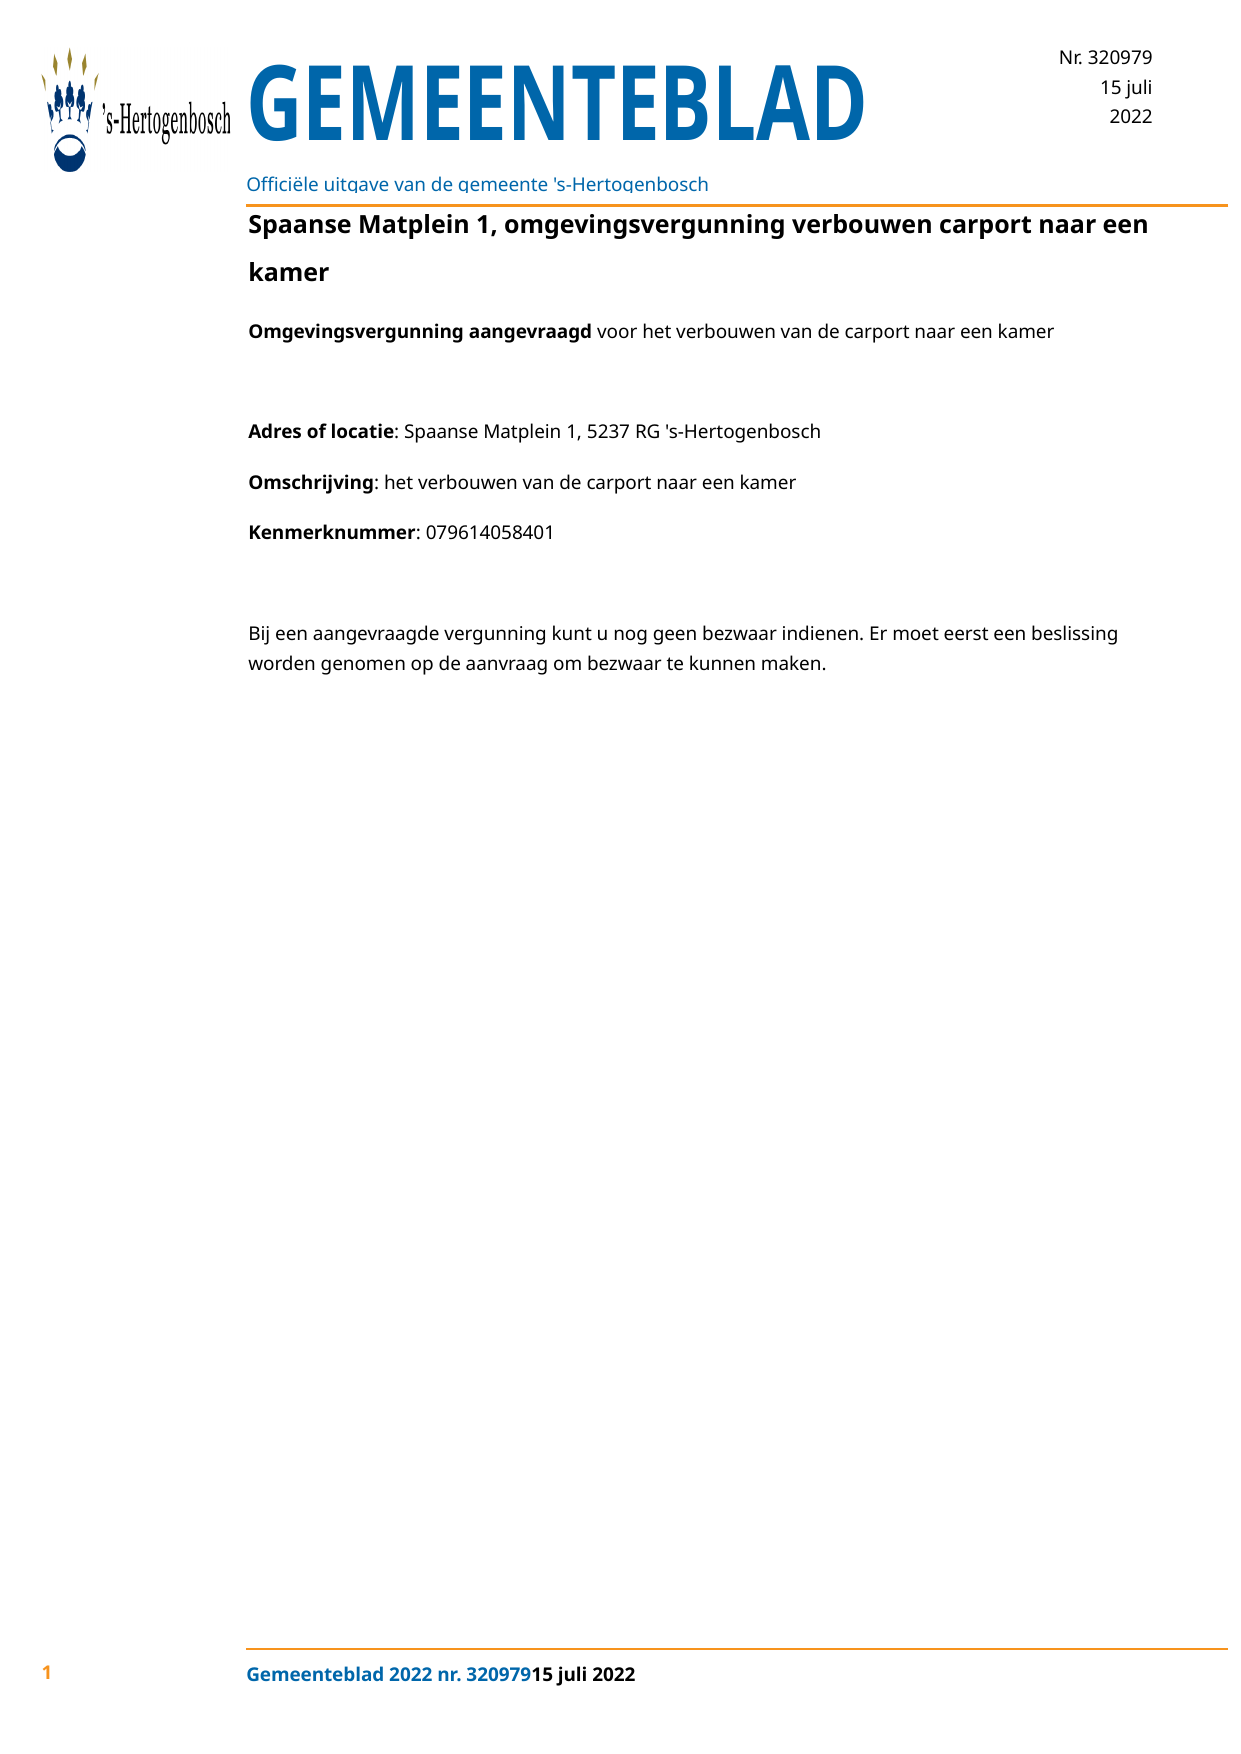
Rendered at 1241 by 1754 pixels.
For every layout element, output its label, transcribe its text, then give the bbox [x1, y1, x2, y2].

text Kenmerknummer: 079614058401 [248, 519, 1152, 545]
picture [41, 47, 231, 172]
text Omschrijving: het verbouwen van de carport naar een kamer [248, 469, 1152, 495]
text Omgevingsvergunning aangevraagd voor het verbouwen van de carport naar een kamer [248, 318, 1152, 344]
text Adres of locatie: Spaanse Matplein 1, 5237 RG 's-Hertogenbosch [248, 419, 1152, 444]
text Spaanse Matplein 1, omgevingsvergunning verbouwen carport naar een kamer [248, 207, 1152, 288]
text Bij een aangevraagde vergunning kunt u nog geen bezwaar indienen. Er moet eerst een beslissing worden genomen op de aanvraag om bezwaar te kunnen maken. [248, 620, 1152, 676]
